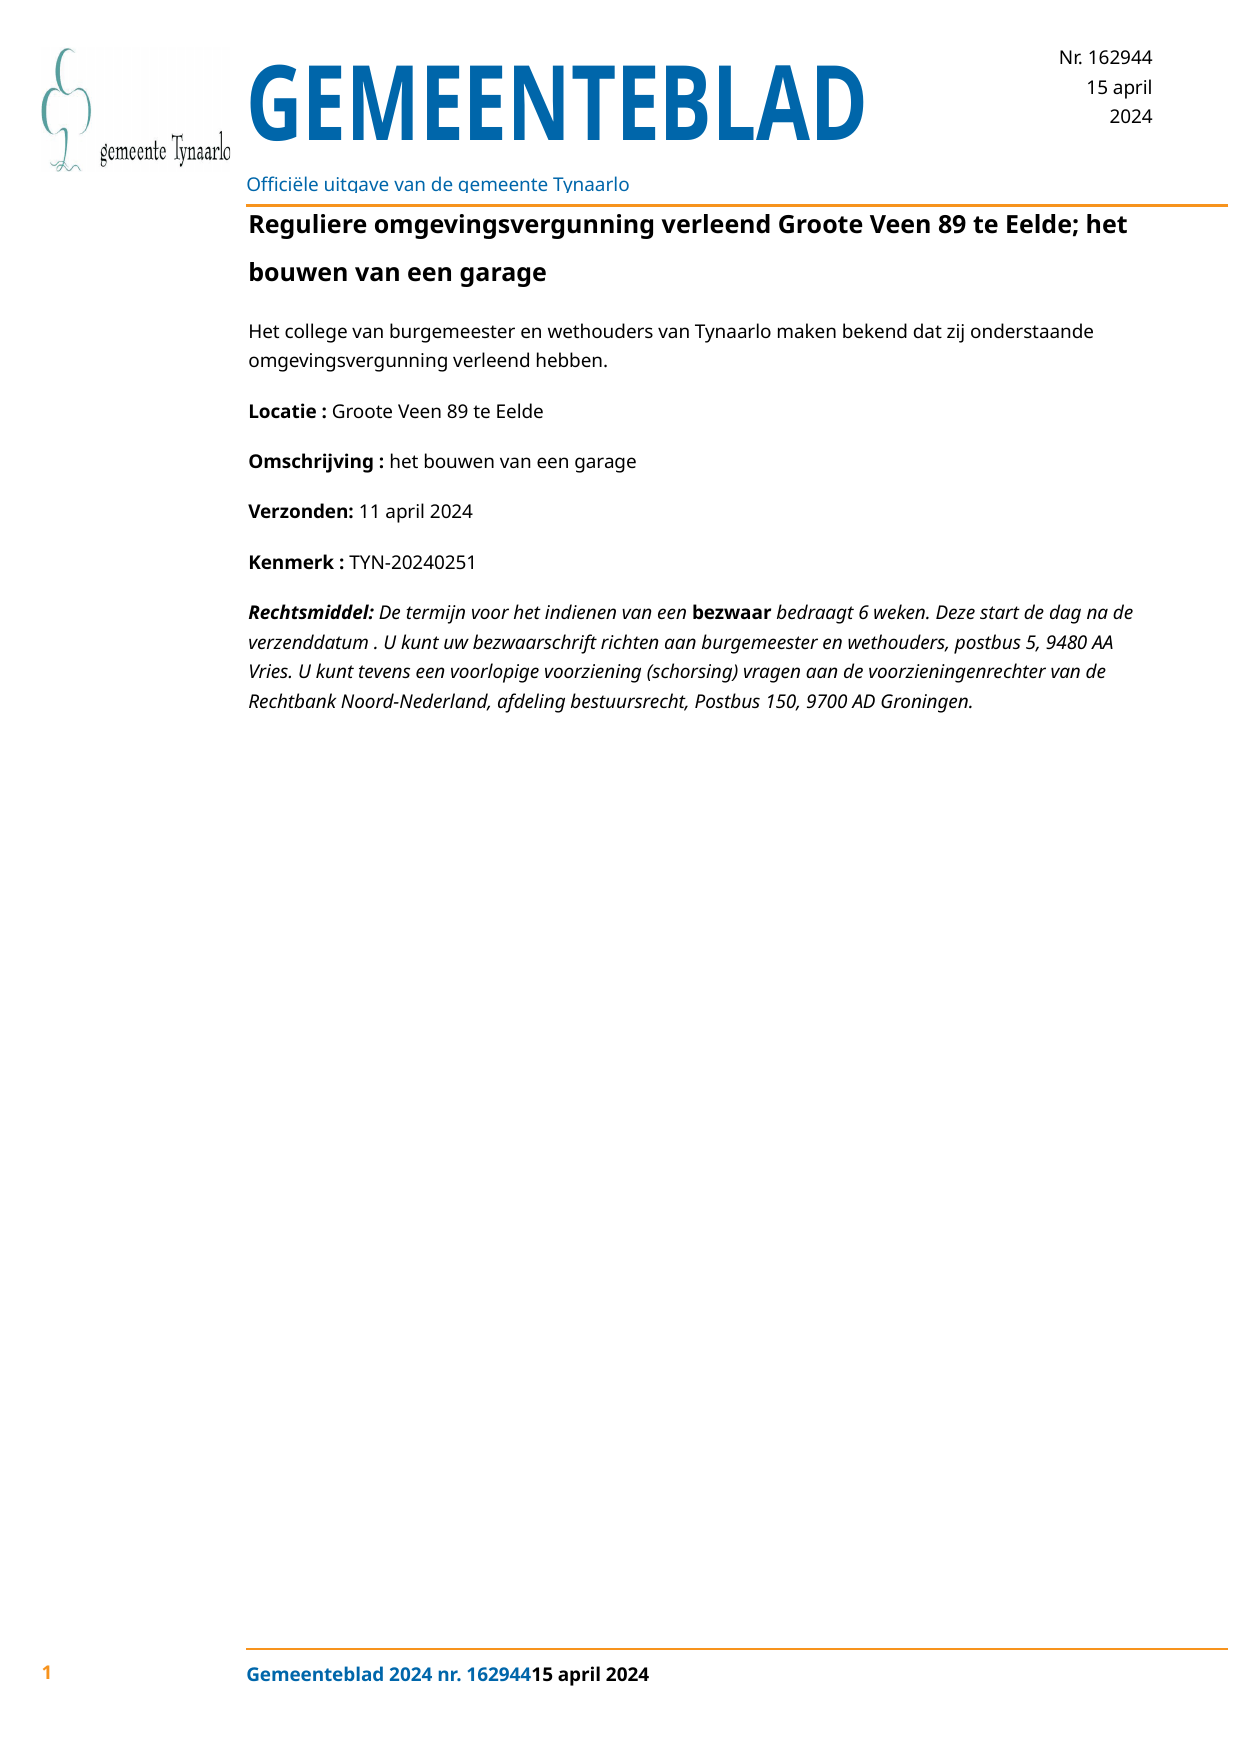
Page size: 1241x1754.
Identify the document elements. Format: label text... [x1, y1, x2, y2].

text Locatie : Groote Veen 89 te Eelde [248, 398, 1152, 424]
text Rechtsmiddel: De termijn voor het indienen van een bezwaar bedraagt 6 weken. Deze start de dag na de verzenddatum . U kunt uw bezwaarschrift richten aan burgemeester en wethouders, postbus 5, 9480 AA Vries. U kunt tevens een voorlopige voorziening (schorsing) vragen aan de voorzieningenrechter van de Rechtbank Noord-Nederland, afdeling bestuursrecht, Postbus 150, 9700 AD Groningen. [248, 599, 1152, 714]
text Verzonden: 11 april 2024 [248, 499, 1152, 524]
picture [41, 47, 231, 172]
text Omschrijving : het bouwen van een garage [248, 448, 1152, 474]
text Het college van burgemeester en wethouders van Tynaarlo maken bekend dat zij onderstaande omgevingsvergunning verleend hebben. [248, 318, 1152, 373]
text Kenmerk : TYN-20240251 [248, 549, 1152, 575]
text Reguliere omgevingsvergunning verleend Groote Veen 89 te Eelde; het bouwen van een garage [248, 207, 1152, 288]
